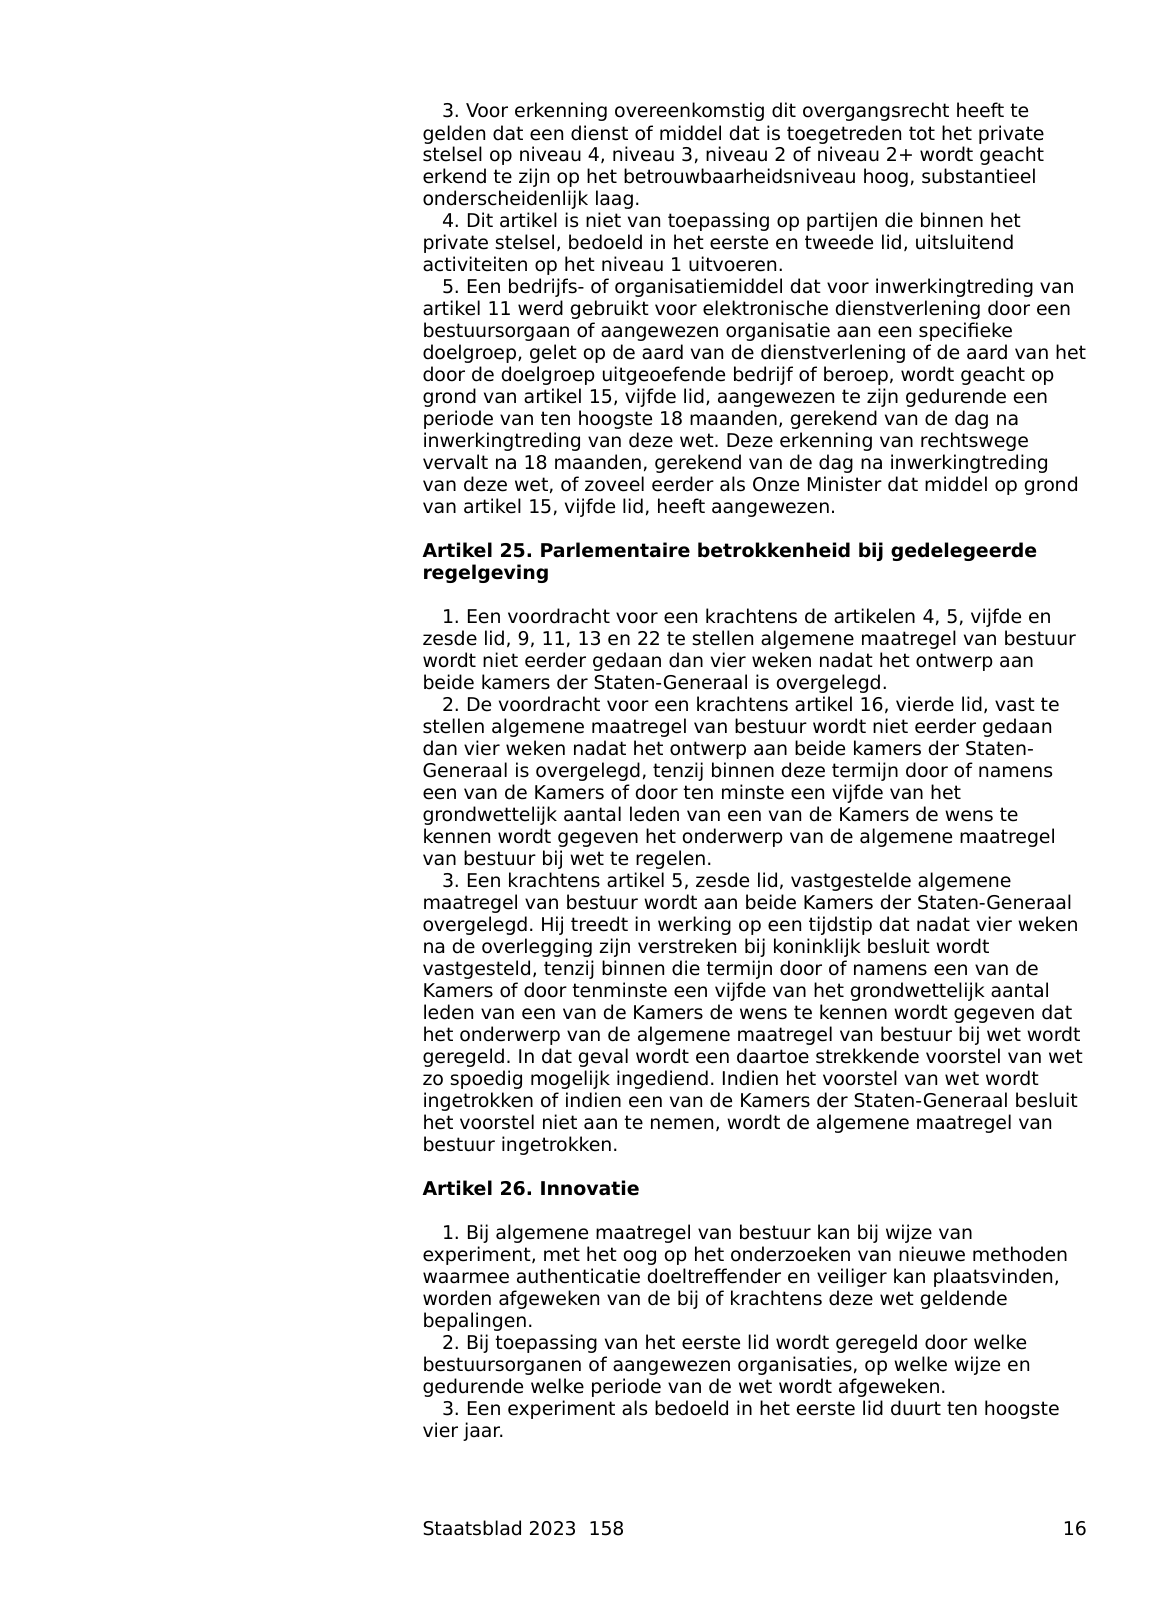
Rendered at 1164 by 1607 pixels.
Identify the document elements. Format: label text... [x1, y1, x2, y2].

text 2. De voordracht voor een krachtens artikel 16, vierde lid, vast te stellen algemene maatregel van bestuur wordt niet eerder gedaan dan vier weken nadat het ontwerp aan beide kamers der Staten-Generaal is overgelegd, tenzij binnen deze termijn door of namens een van de Kamers of door ten minste een vijfde van het grondwettelijk aantal leden van een van de Kamers de wens te kennen wordt gegeven het onderwerp van de algemene maatregel van bestuur bij wet te regelen. [422, 694, 1087, 870]
text 1. Bij algemene maatregel van bestuur kan bij wijze van experiment, met het oog op het onderzoeken van nieuwe methoden waarmee authenticatie doeltreffender en veiliger kan plaatsvinden, worden afgeweken van de bij of krachtens deze wet geldende bepalingen. [422, 1222, 1087, 1332]
text 3. Een experiment als bedoeld in het eerste lid duurt ten hoogste vier jaar. [422, 1398, 1087, 1442]
text 4. Dit artikel is niet van toepassing op partijen die binnen het private stelsel, bedoeld in het eerste en tweede lid, uitsluitend activiteiten op het niveau 1 uitvoeren. [422, 210, 1087, 276]
text 3. Voor erkenning overeenkomstig dit overgangsrecht heeft te gelden dat een dienst of middel dat is toegetreden tot het private stelsel op niveau 4, niveau 3, niveau 2 of niveau 2+ wordt geacht erkend te zijn op het betrouwbaarheidsniveau hoog, substantieel onderscheidenlijk laag. [422, 100, 1087, 210]
text 5. Een bedrijfs- of organisatiemiddel dat voor inwerkingtreding van artikel 11 werd gebruikt voor elektronische dienstverlening door een bestuursorgaan of aangewezen organisatie aan een specifieke doelgroep, gelet op de aard van de dienstverlening of de aard van het door de doelgroep uitgeoefende bedrijf of beroep, wordt geacht op grond van artikel 15, vijfde lid, aangewezen te zijn gedurende een periode van ten hoogste 18 maanden, gerekend van de dag na inwerkingtreding van deze wet. Deze erkenning van rechtswege vervalt na 18 maanden, gerekend van de dag na inwerkingtreding van deze wet, of zoveel eerder als Onze Minister dat middel op grond van artikel 15, vijfde lid, heeft aangewezen. [422, 276, 1087, 518]
subtitle Artikel 26. Innovatie [422, 1178, 1087, 1200]
text 1. Een voordracht voor een krachtens de artikelen 4, 5, vijfde en zesde lid, 9, 11, 13 en 22 te stellen algemene maatregel van bestuur wordt niet eerder gedaan dan vier weken nadat het ontwerp aan beide kamers der Staten-Generaal is overgelegd. [422, 606, 1087, 694]
subtitle Artikel 25. Parlementaire betrokkenheid bij gedelegeerde regelgeving [422, 540, 1087, 584]
text 2. Bij toepassing van het eerste lid wordt geregeld door welke bestuursorganen of aangewezen organisaties, op welke wijze en gedurende welke periode van de wet wordt afgeweken. [422, 1332, 1087, 1398]
text 3. Een krachtens artikel 5, zesde lid, vastgestelde algemene maatregel van bestuur wordt aan beide Kamers der Staten-Generaal overgelegd. Hij treedt in werking op een tijdstip dat nadat vier weken na de overlegging zijn verstreken bij koninklijk besluit wordt vastgesteld, tenzij binnen die termijn door of namens een van de Kamers of door tenminste een vijfde van het grondwettelijk aantal leden van een van de Kamers de wens te kennen wordt gegeven dat het onderwerp van de algemene maatregel van bestuur bij wet wordt geregeld. In dat geval wordt een daartoe strekkende voorstel van wet zo spoedig mogelijk ingediend. Indien het voorstel van wet wordt ingetrokken of indien een van de Kamers der Staten-Generaal besluit het voorstel niet aan te nemen, wordt de algemene maatregel van bestuur ingetrokken. [422, 870, 1087, 1156]
